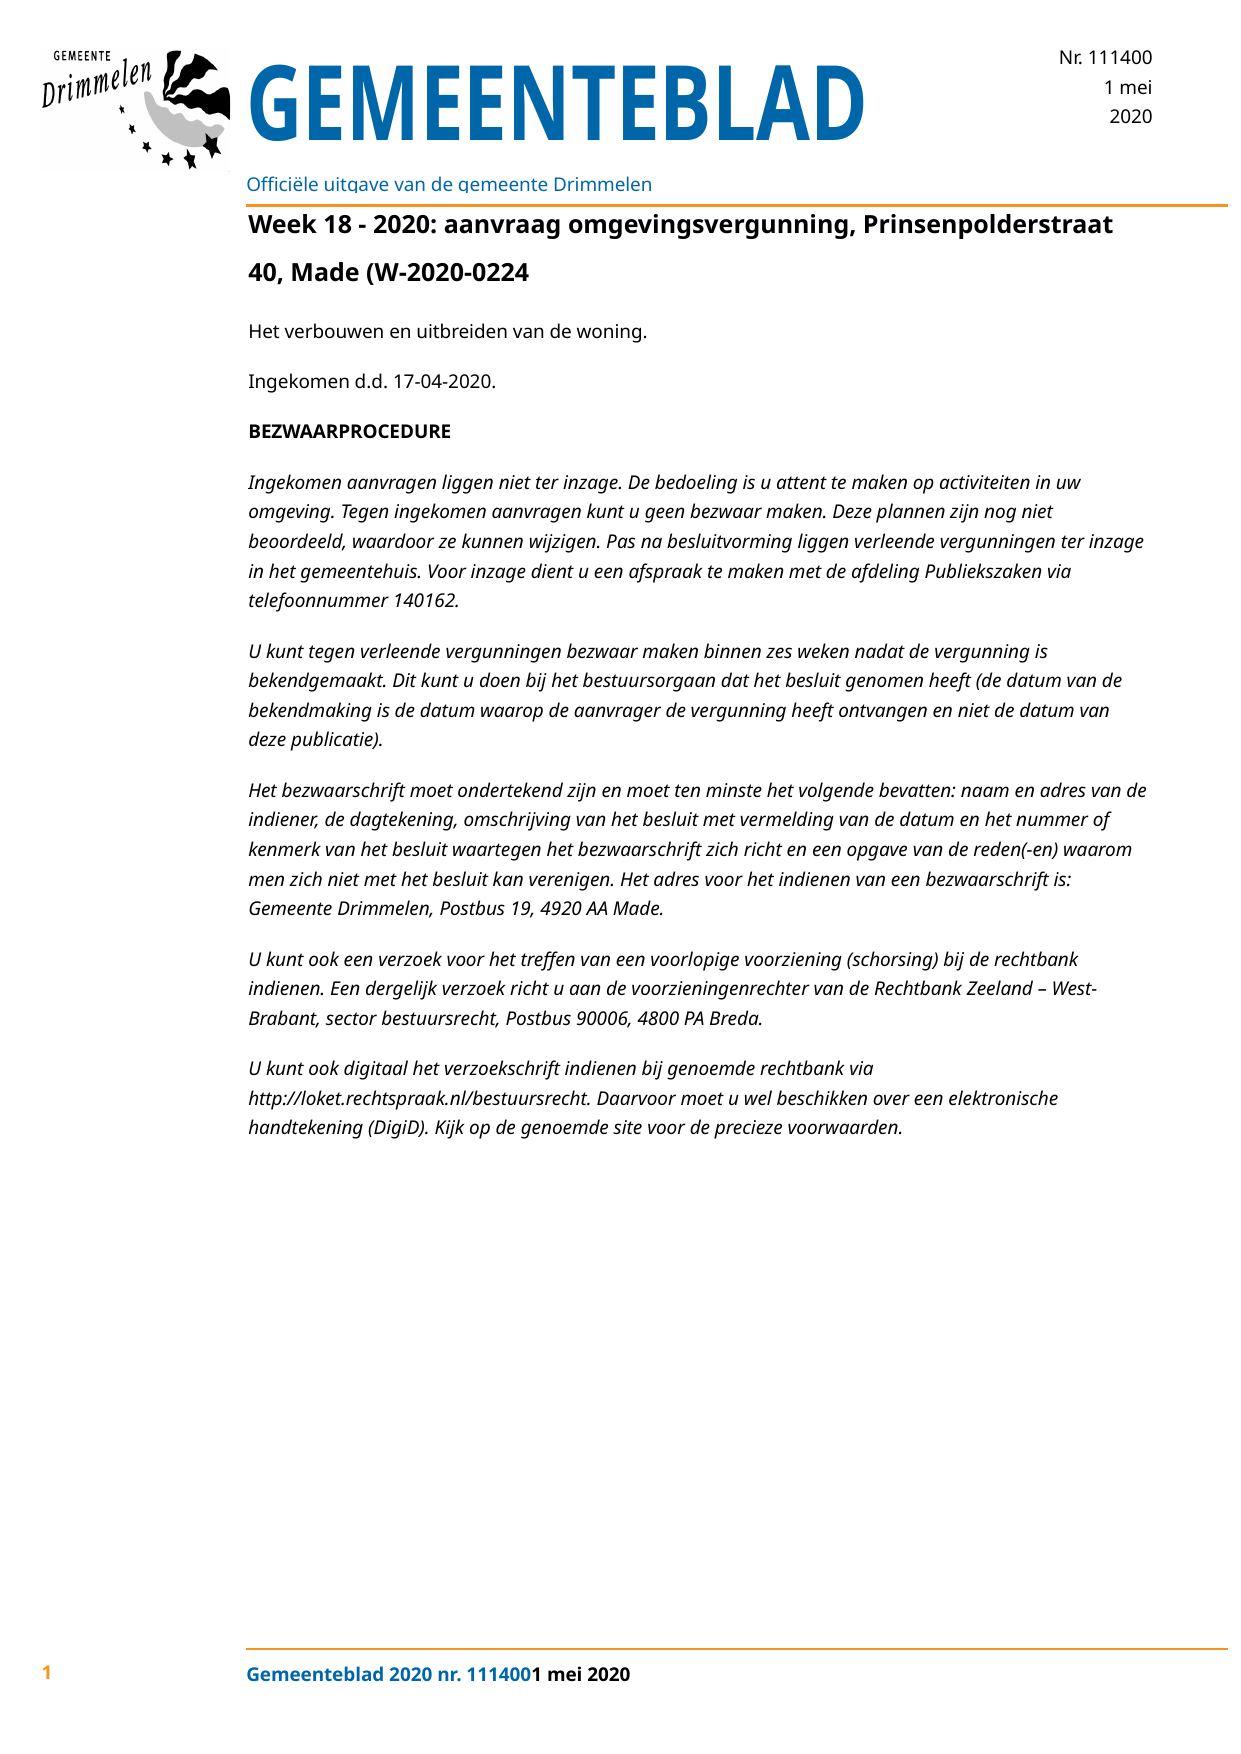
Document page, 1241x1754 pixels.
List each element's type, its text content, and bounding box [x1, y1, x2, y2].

text U kunt ook een verzoek voor het treffen van een voorlopige voorziening (schorsing) bij de rechtbank indienen. Een dergelijk verzoek richt u aan de voorzieningenrechter van de Rechtbank Zeeland – West-Brabant, sector bestuursrecht, Postbus 90006, 4800 PA Breda. [248, 946, 1152, 1031]
text U kunt tegen verleende vergunningen bezwaar maken binnen zes weken nadat de vergunning is bekendgemaakt. Dit kunt u doen bij het bestuursorgaan dat het besluit genomen heeft (de datum van de bekendmaking is de datum waarop de aanvrager de vergunning heeft ontvangen en niet de datum van deze publicatie). [248, 638, 1152, 752]
text Ingekomen aanvragen liggen niet ter inzage. De bedoeling is u attent te maken op activiteiten in uw omgeving. Tegen ingekomen aanvragen kunt u geen bezwaar maken. Deze plannen zijn nog niet beoordeeld, waardoor ze kunnen wijzigen. Pas na besluitvorming liggen verleende vergunningen ter inzage in het gemeentehuis. Voor inzage dient u een afspraak te maken met de afdeling Publiekszaken via telefoonnummer 140162. [248, 469, 1152, 613]
text BEZWAARPROCEDURE [248, 419, 1152, 444]
text Ingekomen d.d. 17-04-2020. [248, 368, 1152, 394]
text Het verbouwen en uitbreiden van de woning. [248, 318, 1152, 344]
text Het bezwaarschrift moet ondertekend zijn en moet ten minste het volgende bevatten: naam en adres van de indiener, de dagtekening, omschrijving van het besluit met vermelding van de datum en het nummer of kenmerk van het besluit waartegen het bezwaarschrift zich richt en een opgave van de reden(-en) waarom men zich niet met het besluit kan verenigen. Het adres voor het indienen van een bezwaarschrift is: Gemeente Drimmelen, Postbus 19, 4920 AA Made. [248, 777, 1152, 921]
text Week 18 - 2020: aanvraag omgevingsvergunning, Prinsenpolderstraat 40, Made (W-2020-0224 [248, 207, 1152, 288]
text U kunt ook digitaal het verzoekschrift indienen bij genoemde rechtbank via http://loket.rechtspraak.nl/bestuursrecht. Daarvoor moet u wel beschikken over een elektronische handtekening (DigiD). Kijk op de genoemde site voor de precieze voorwaarden. [248, 1055, 1152, 1140]
picture [41, 47, 231, 172]
